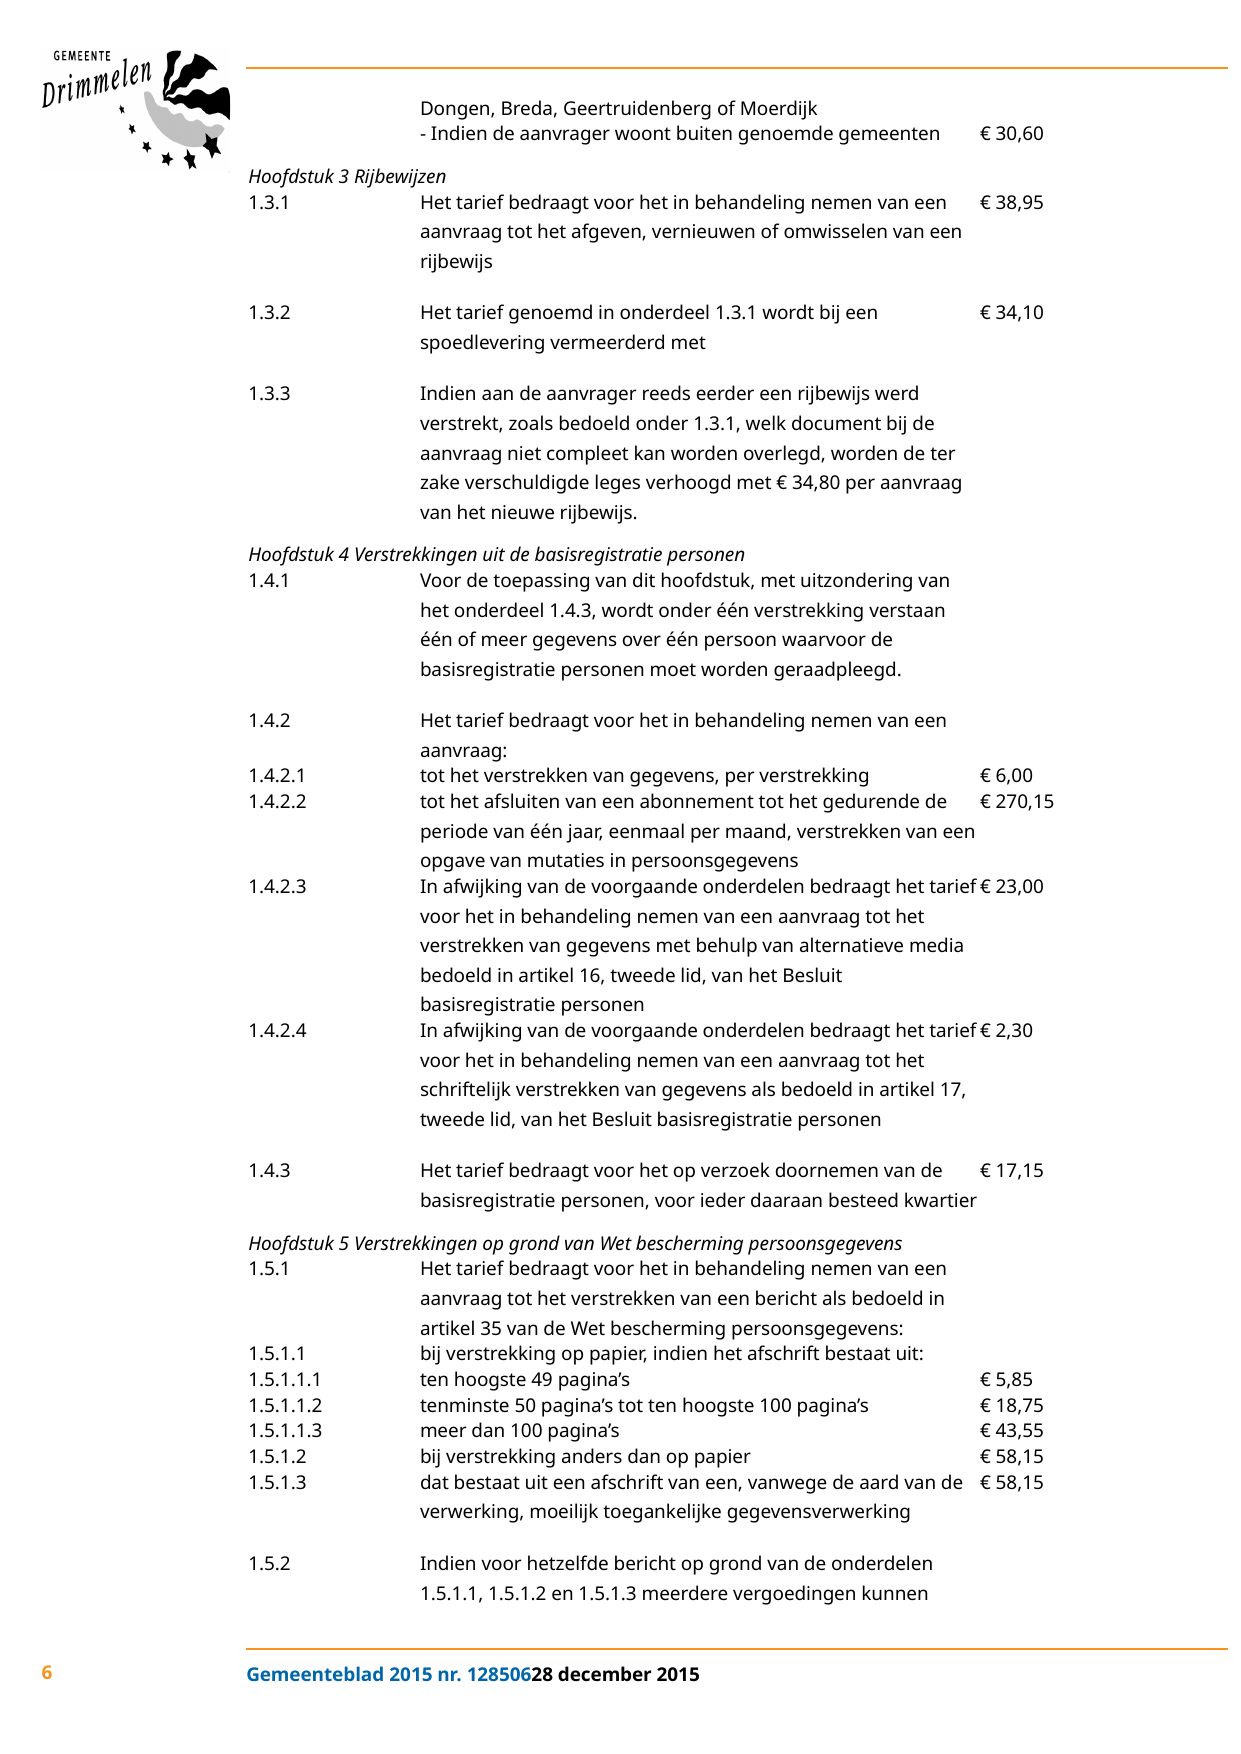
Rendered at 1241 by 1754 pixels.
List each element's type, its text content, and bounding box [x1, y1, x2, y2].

table_header € 38,95 [980, 189, 1152, 274]
table_header Het tarief bedraagt voor het in behandeling nemen van een aanvraag tot het afgeven, vernieuwen of omwisselen van een rijbewijs [420, 189, 980, 274]
table_header [980, 1256, 1152, 1340]
table_cell [248, 1524, 420, 1550]
table_cell [980, 1132, 1152, 1158]
table_cell [420, 355, 980, 381]
table_cell € 18,75 [980, 1392, 1152, 1418]
table_cell 1.5.1.1 [248, 1340, 420, 1366]
table_cell [248, 274, 420, 299]
table_cell [248, 355, 420, 381]
table_cell tot het afsluiten van een abonnement tot het gedurende de periode van één jaar, eenmaal per maand, verstrekken van een opgave van mutaties in persoonsgegevens [420, 789, 980, 873]
table_cell [980, 274, 1152, 299]
text Hoofdstuk 5 Verstrekkingen op grond van Wet bescherming persoonsgegevens [248, 1230, 1152, 1255]
table_cell 1.4.2.4 [248, 1018, 420, 1132]
table_cell [980, 95, 1152, 121]
table_cell [980, 708, 1152, 763]
table_cell Het tarief bedraagt voor het op verzoek doornemen van de basisregistratie personen, voor ieder daaraan besteed kwartier [420, 1158, 980, 1213]
table_cell [420, 1132, 980, 1158]
table_cell [420, 682, 980, 707]
table_cell € 58,15 [980, 1469, 1152, 1524]
table_header 1.5.1 [248, 1256, 420, 1340]
table_cell € 30,60 [980, 121, 1152, 146]
table_header Het tarief bedraagt voor het in behandeling nemen van een aanvraag tot het verstrekken van een bericht als bedoeld in artikel 35 van de Wet bescherming persoonsgegevens: [420, 1256, 980, 1340]
table_cell Het tarief genoemd in onderdeel 1.3.1 wordt bij een spoedlevering vermeerderd met [420, 300, 980, 355]
table_cell 1.4.2.3 [248, 873, 420, 1017]
table_cell 1.5.2 [248, 1550, 420, 1605]
table_header 1.4.1 [248, 567, 420, 682]
table_cell [980, 381, 1152, 524]
table_cell [420, 274, 980, 299]
table_cell Het tarief bedraagt voor het in behandeling nemen van een aanvraag: [420, 708, 980, 763]
table_cell 1.4.3 [248, 1158, 420, 1213]
table_cell 1.5.1.2 [248, 1443, 420, 1469]
table_cell 1.5.1.1.3 [248, 1418, 420, 1443]
table_cell tenminste 50 pagina’s tot ten hoogste 100 pagina’s [420, 1392, 980, 1418]
table_cell Indien voor hetzelfde bericht op grond van de onderdelen 1.5.1.1, 1.5.1.2 en 1.5.1.3 meerdere vergoedingen kunnen [420, 1550, 980, 1605]
table_cell € 34,10 [980, 300, 1152, 355]
table_cell [980, 1340, 1152, 1366]
table_cell Indien aan de aanvrager reeds eerder een rijbewijs werd verstrekt, zoals bedoeld onder 1.3.1, welk document bij de aanvraag niet compleet kan worden overlegd, worden de ter zake verschuldigde leges verhoogd met € 34,80 per aanvraag van het nieuwe rijbewijs. [420, 381, 980, 524]
table_cell Dongen, Breda, Geertruidenberg of Moerdijk [420, 95, 980, 121]
table_cell In afwijking van de voorgaande onderdelen bedraagt het tarief voor het in behandeling nemen van een aanvraag tot het verstrekken van gegevens met behulp van alternatieve media bedoeld in artikel 16, tweede lid, van het Besluit basisregistratie personen [420, 873, 980, 1017]
table_cell € 17,15 [980, 1158, 1152, 1213]
table_cell 1.5.1.1.1 [248, 1366, 420, 1392]
table_cell dat bestaat uit een afschrift van een, vanwege de aard van de verwerking, moeilijk toegankelijke gegevensverwerking [420, 1469, 980, 1524]
table_cell € 5,85 [980, 1366, 1152, 1392]
table_cell bij verstrekking anders dan op papier [420, 1443, 980, 1469]
table_cell 1.4.2 [248, 708, 420, 763]
table_cell [248, 1132, 420, 1158]
table_cell € 6,00 [980, 763, 1152, 788]
table_cell - Indien de aanvrager woont buiten genoemde gemeenten [420, 121, 980, 146]
text Hoofdstuk 3 Rijbewijzen [248, 163, 1152, 189]
table_cell 1.4.2.1 [248, 763, 420, 788]
table_cell tot het verstrekken van gegevens, per verstrekking [420, 763, 980, 788]
table_cell 1.5.1.3 [248, 1469, 420, 1524]
table_cell [980, 355, 1152, 381]
table_cell 1.3.2 [248, 300, 420, 355]
table_cell € 43,55 [980, 1418, 1152, 1443]
table_header 1.3.1 [248, 189, 420, 274]
table_cell meer dan 100 pagina’s [420, 1418, 980, 1443]
text Hoofdstuk 4 Verstrekkingen uit de basisregistratie personen [248, 541, 1152, 567]
table_cell [248, 95, 420, 121]
table_cell bij verstrekking op papier, indien het afschrift bestaat uit: [420, 1340, 980, 1366]
table_cell [980, 1550, 1152, 1605]
table_cell In afwijking van de voorgaande onderdelen bedraagt het tarief voor het in behandeling nemen van een aanvraag tot het schriftelijk verstrekken van gegevens als bedoeld in artikel 17, tweede lid, van het Besluit basisregistratie personen [420, 1018, 980, 1132]
table_cell 1.3.3 [248, 381, 420, 524]
table_cell € 270,15 [980, 789, 1152, 873]
table_cell € 23,00 [980, 873, 1152, 1017]
table_cell [248, 121, 420, 146]
table_cell [980, 1524, 1152, 1550]
table_cell ten hoogste 49 pagina’s [420, 1366, 980, 1392]
table_cell € 58,15 [980, 1443, 1152, 1469]
table_cell 1.4.2.2 [248, 789, 420, 873]
table_header [980, 567, 1152, 682]
table_cell [980, 682, 1152, 707]
table_cell [420, 1524, 980, 1550]
table_cell 1.5.1.1.2 [248, 1392, 420, 1418]
table_cell € 2,30 [980, 1018, 1152, 1132]
table_header Voor de toepassing van dit hoofdstuk, met uitzondering van het onderdeel 1.4.3, wordt onder één verstrekking verstaan één of meer gegevens over één persoon waarvoor de basisregistratie personen moet worden geraadpleegd. [420, 567, 980, 682]
table_cell [248, 682, 420, 707]
picture [41, 47, 231, 172]
